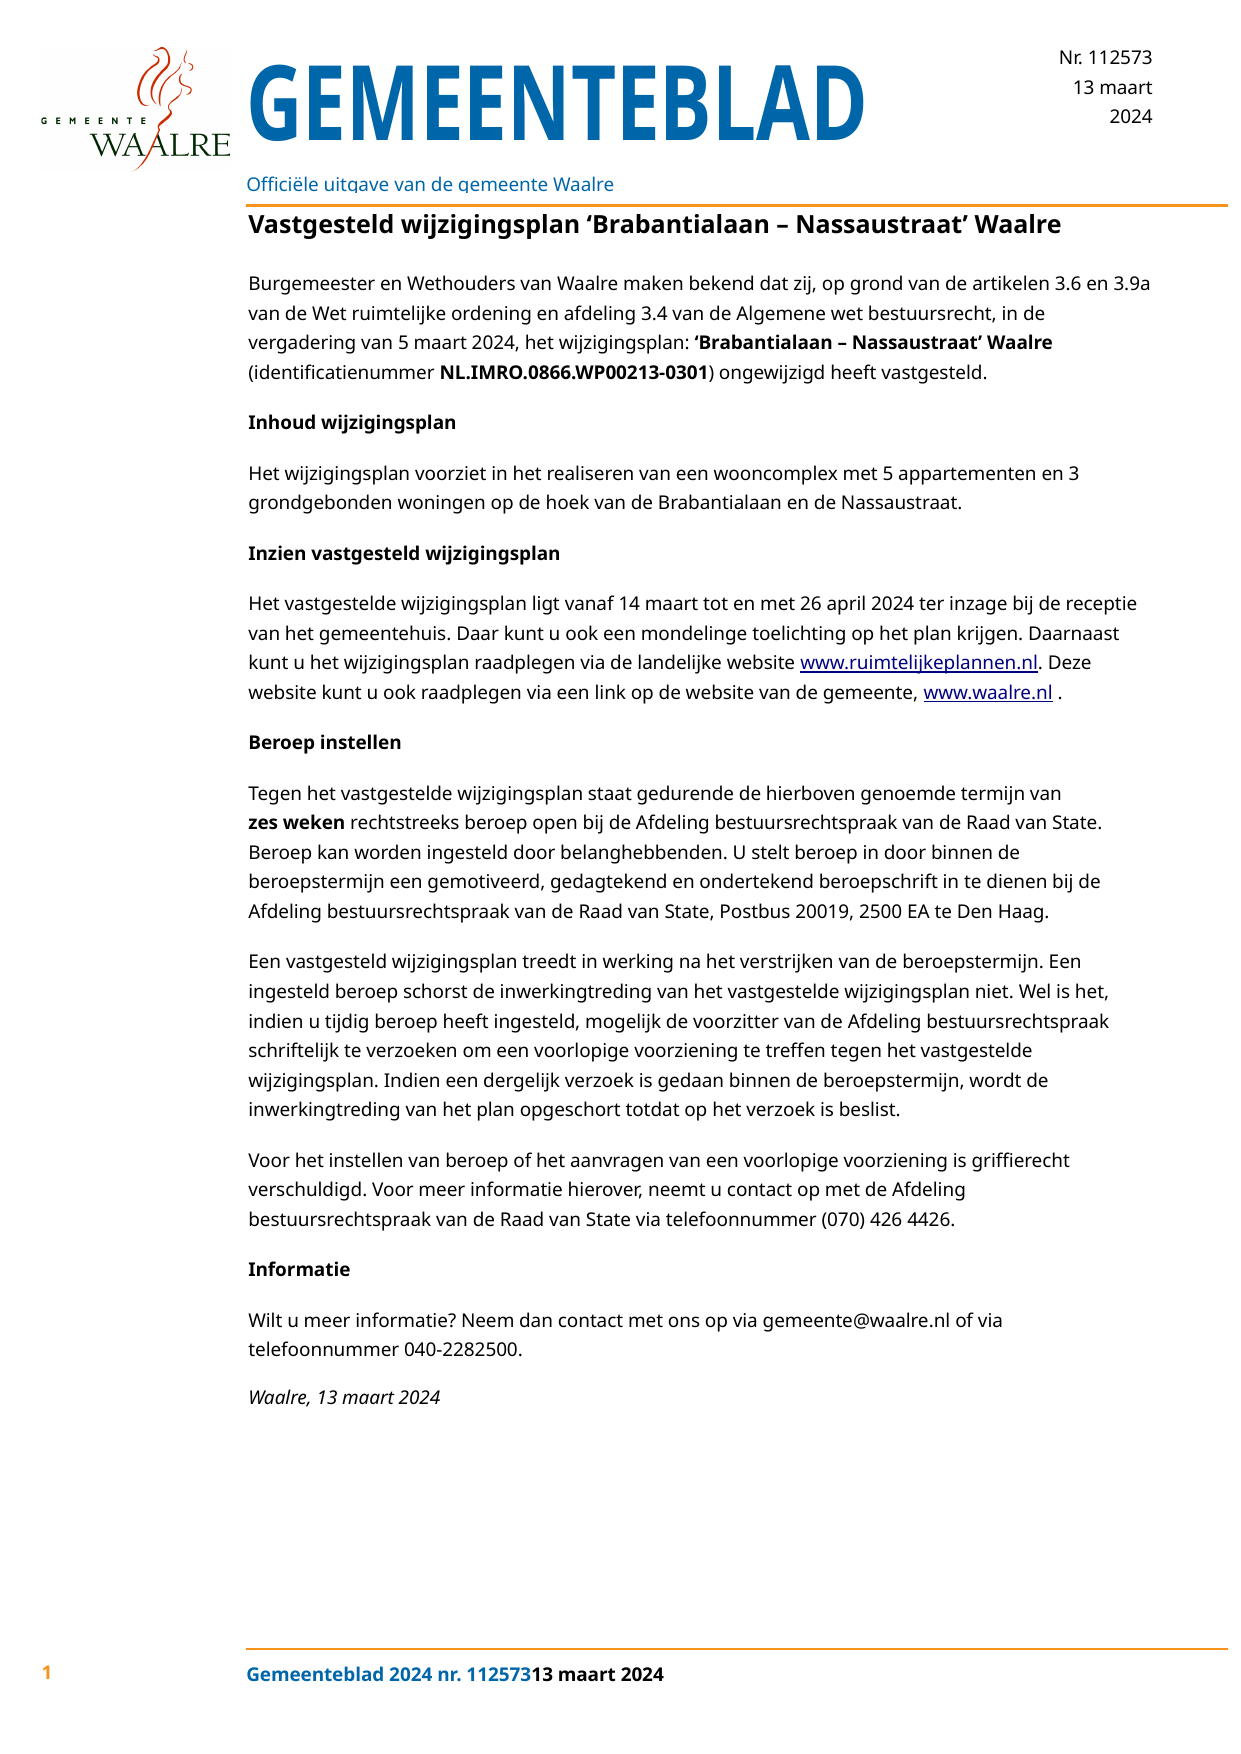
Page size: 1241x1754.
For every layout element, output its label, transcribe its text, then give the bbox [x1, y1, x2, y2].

text Het wijzigingsplan voorziet in het realiseren van een wooncomplex met 5 appartementen en 3 grondgebonden woningen op de hoek van de Brabantialaan en de Nassaustraat. [248, 460, 1152, 515]
text Wilt u meer informatie? Neem dan contact met ons op via gemeente@waalre.nl of via telefoonnummer 040-2282500. [248, 1307, 1152, 1362]
text Vastgesteld wijzigingsplan ‘Brabantialaan – Nassaustraat’ Waalre [248, 207, 1152, 241]
text Een vastgesteld wijzigingsplan treedt in werking na het verstrijken van de beroepstermijn. Een ingesteld beroep schorst de inwerkingtreding van het vastgestelde wijzigingsplan niet. Wel is het, indien u tijdig beroep heeft ingesteld, mogelijk de voorzitter van de Afdeling bestuursrechtspraak schriftelijk te verzoeken om een voorlopige voorziening te treffen tegen het vastgestelde wijzigingsplan. Indien een dergelijk verzoek is gedaan binnen de beroepstermijn, wordt de inwerkingtreding van het plan opgeschort totdat op het verzoek is beslist. [248, 949, 1152, 1122]
text Burgemeester en Wethouders van Waalre maken bekend dat zij, op grond van de artikelen 3.6 en 3.9a van de Wet ruimtelijke ordening en afdeling 3.4 van de Algemene wet bestuursrecht, in de vergadering van 5 maart 2024, het wijzigingsplan: ‘Brabantialaan – Nassaustraat’ Waalre (identificatienummer NL.IMRO.0866.WP00213-0301) ongewijzigd heeft vastgesteld. [248, 270, 1152, 385]
text Voor het instellen van beroep of het aanvragen van een voorlopige voorziening is griffierecht verschuldigd. Voor meer informatie hierover, neemt u contact op met de Afdeling bestuursrechtspraak van de Raad van State via telefoonnummer (070) 426 4426. [248, 1147, 1152, 1232]
text Informatie [248, 1257, 1152, 1282]
text Waalre, 13 maart 2024 [248, 1384, 1152, 1410]
picture [41, 47, 231, 172]
text Het vastgestelde wijzigingsplan ligt vanaf 14 maart tot en met 26 april 2024 ter inzage bij de receptie van het gemeentehuis. Daar kunt u ook een mondelinge toelichting op het plan krijgen. Daarnaast kunt u het wijzigingsplan raadplegen via de landelijke website www.ruimtelijkeplannen.nl. Deze website kunt u ook raadplegen via een link op de website van de gemeente, www.waalre.nl . [248, 590, 1152, 705]
text Inhoud wijzigingsplan [248, 409, 1152, 435]
text Beroep instellen [248, 729, 1152, 755]
text Tegen het vastgestelde wijzigingsplan staat gedurende de hierboven genoemde termijn van zes weken rechtstreeks beroep open bij de Afdeling bestuursrechtspraak van de Raad van State. Beroep kan worden ingesteld door belanghebbenden. U stelt beroep in door binnen de beroepstermijn een gemotiveerd, gedagtekend en ondertekend beroepschrift in te dienen bij de Afdeling bestuursrechtspraak van de Raad van State, Postbus 20019, 2500 EA te Den Haag. [248, 780, 1152, 924]
text Inzien vastgesteld wijzigingsplan [248, 540, 1152, 566]
